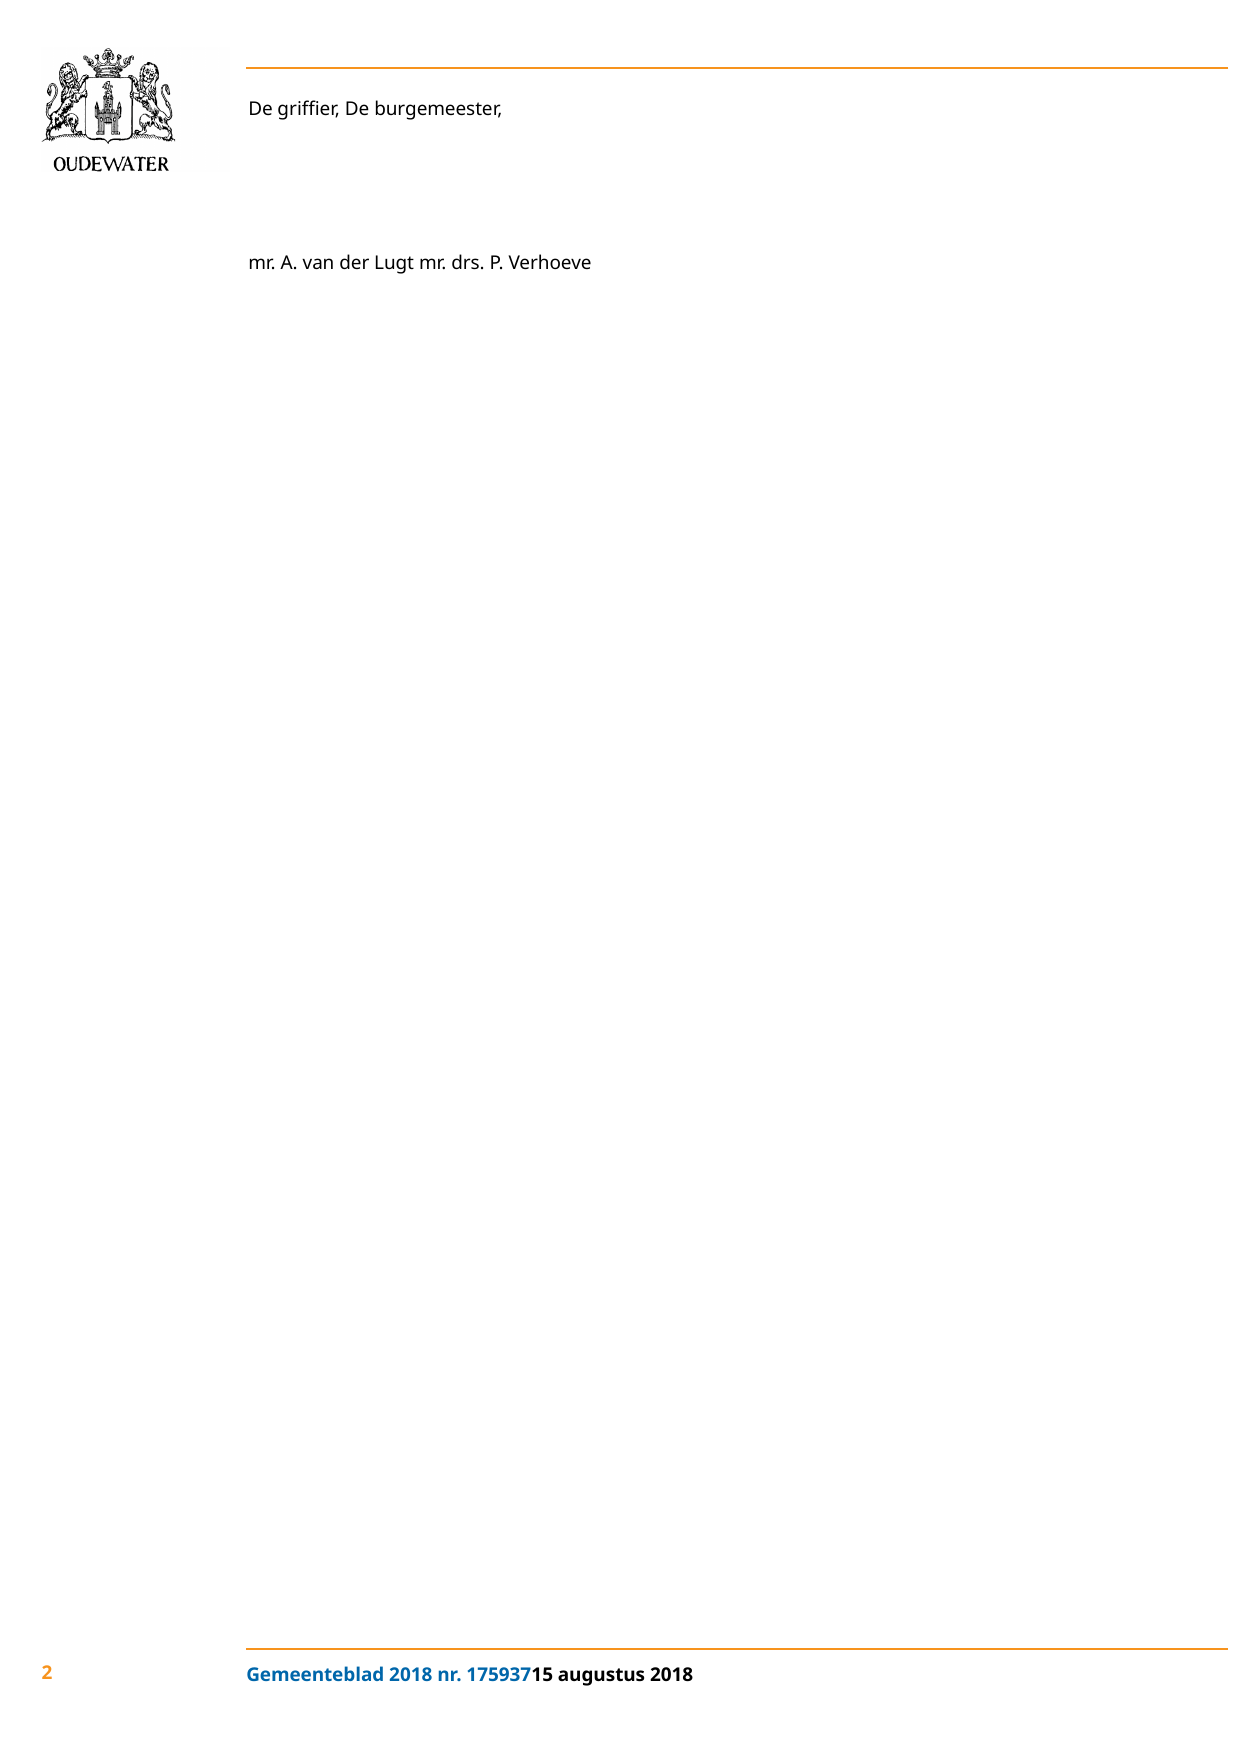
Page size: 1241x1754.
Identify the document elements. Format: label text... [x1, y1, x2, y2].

text mr. A. van der Lugt mr. drs. P. Verhoeve [248, 249, 1152, 275]
text De griffier, De burgemeester, [248, 95, 1152, 121]
picture [41, 47, 231, 172]
